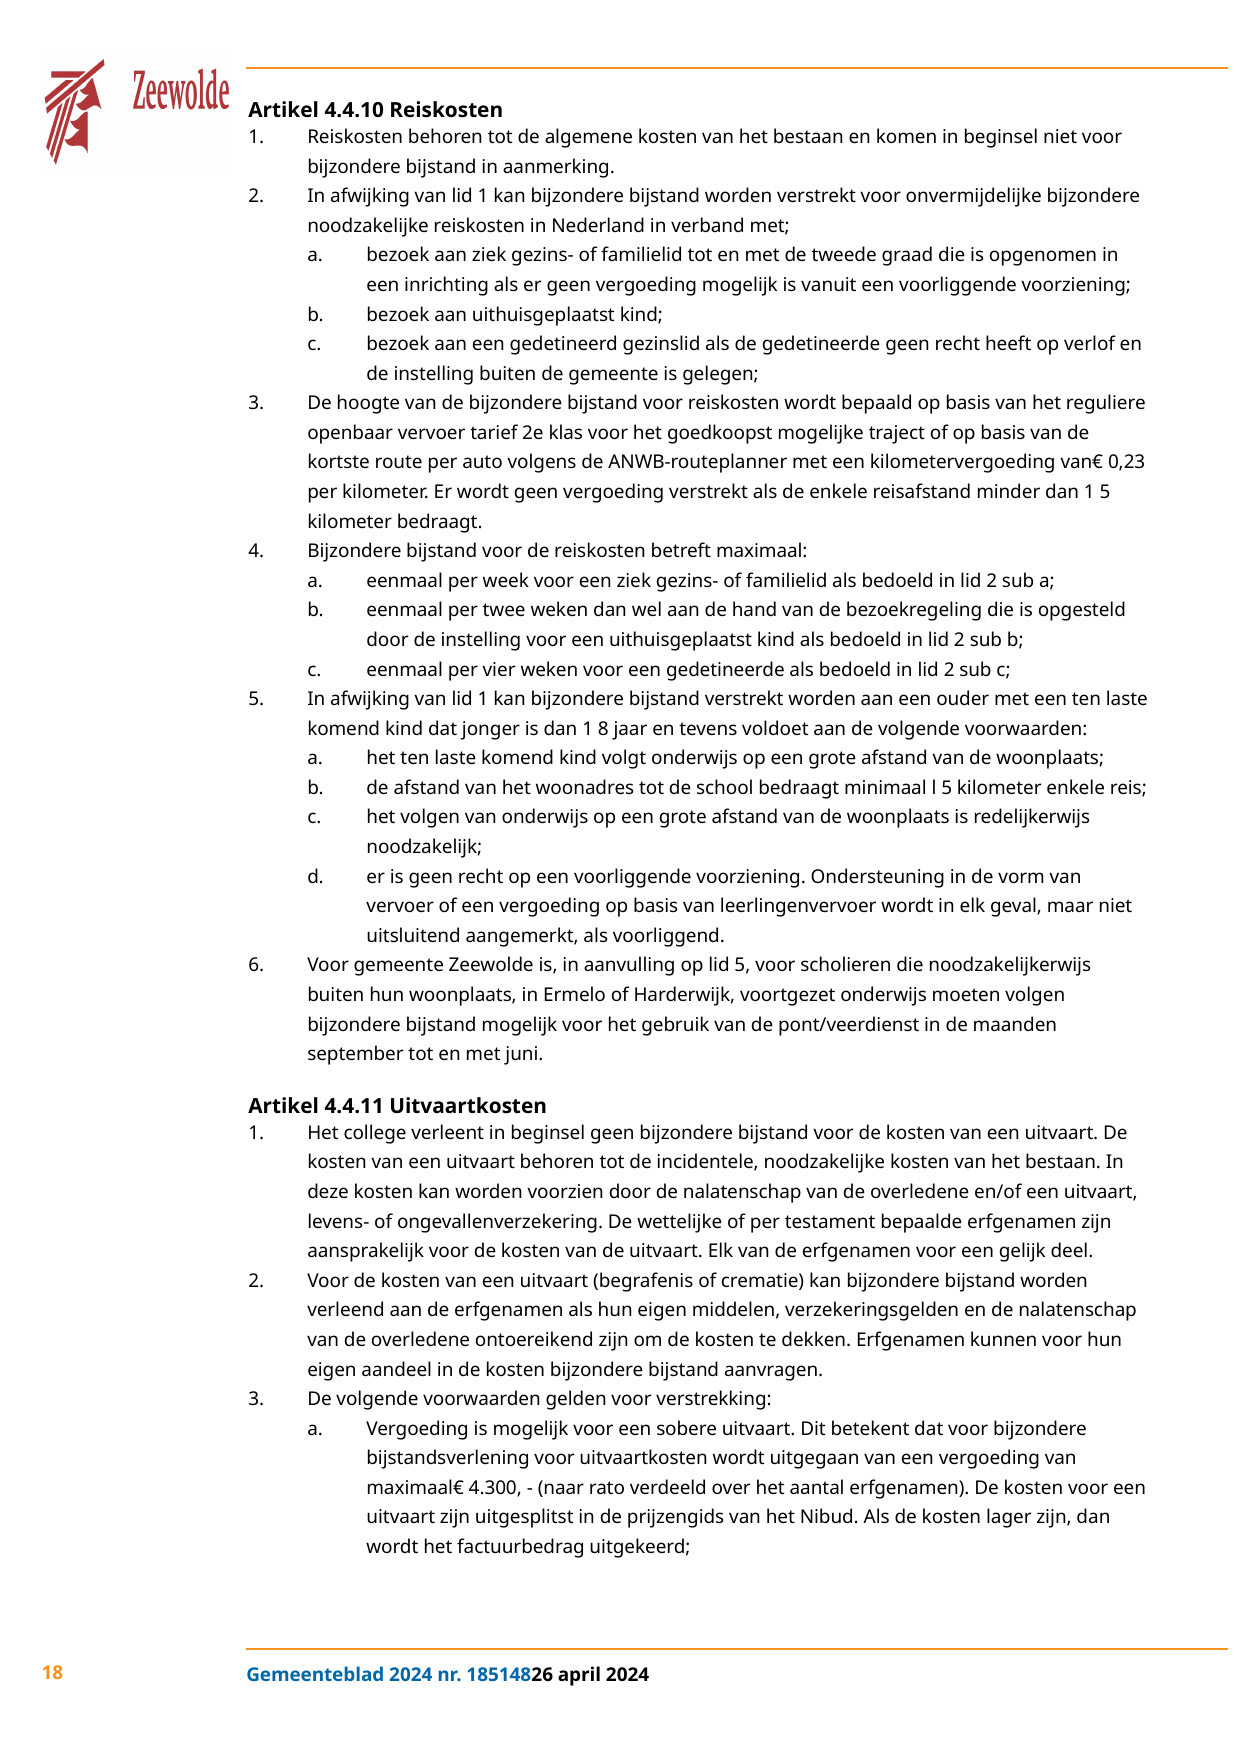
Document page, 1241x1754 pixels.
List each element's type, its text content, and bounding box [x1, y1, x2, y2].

list Voor gemeente Zeewolde is, in aanvulling op lid 5, voor scholieren die noodzakelijkerwijs buiten hun woonplaats, in Ermelo of Harderwijk, voortgezet onderwijs moeten volgen bijzondere bijstand mogelijk voor het gebruik van de pont/veerdienst in de maanden september tot en met juni. [248, 952, 1152, 1066]
list De hoogte van de bijzondere bijstand voor reiskosten wordt bepaald op basis van het reguliere openbaar vervoer tarief 2e klas voor het goedkoopst mogelijke traject of op basis van de kortste route per auto volgens de ANWB-routeplanner met een kilometervergoeding van€ 0,23 per kilometer. Er wordt geen vergoeding verstrekt als de enkele reisafstand minder dan 1 5 kilometer bedraagt. [248, 389, 1152, 533]
list het volgen van onderwijs op een grote afstand van de woonplaats is redelijkerwijs noodzakelijk; [307, 804, 1152, 859]
list eenmaal per twee weken dan wel aan de hand van de bezoekregeling die is opgesteld door de instelling voor een uithuisgeplaatst kind als bedoeld in lid 2 sub b; [307, 597, 1152, 652]
list er is geen recht op een voorliggende voorziening. Ondersteuning in de vorm van vervoer of een vergoeding op basis van leerlingenvervoer wordt in elk geval, maar niet uitsluitend aangemerkt, als voorliggend. [307, 863, 1152, 948]
list eenmaal per vier weken voor een gedetineerde als bedoeld in lid 2 sub c; [307, 656, 1152, 681]
list Voor de kosten van een uitvaart (begrafenis of crematie) kan bijzondere bijstand worden verleend aan de erfgenamen als hun eigen middelen, verzekeringsgelden en de nalatenschap van de overledene ontoereikend zijn om de kosten te dekken. Erfgenamen kunnen voor hun eigen aandeel in de kosten bijzondere bijstand aanvragen. [248, 1267, 1152, 1382]
picture [41, 47, 231, 172]
list eenmaal per week voor een ziek gezins- of familielid als bedoeld in lid 2 sub a; [307, 567, 1152, 593]
list Vergoeding is mogelijk voor een sobere uitvaart. Dit betekent dat voor bijzondere bijstandsverlening voor uitvaartkosten wordt uitgegaan van een vergoeding van maximaal€ 4.300, - (naar rato verdeeld over het aantal erfgenamen). De kosten voor een uitvaart zijn uitgesplitst in de prijzengids van het Nibud. Als de kosten lager zijn, dan wordt het factuurbedrag uitgekeerd; [307, 1415, 1152, 1559]
text Artikel 4.4.11 Uitvaartkosten [248, 1091, 1152, 1119]
list In afwijking van lid 1 kan bijzondere bijstand verstrekt worden aan een ouder met een ten laste komend kind dat jonger is dan 1 8 jaar en tevens voldoet aan de volgende voorwaarden: [248, 685, 1152, 741]
list Bijzondere bijstand voor de reiskosten betreft maximaal: [248, 537, 1152, 563]
list het ten laste komend kind volgt onderwijs op een grote afstand van de woonplaats; [307, 744, 1152, 770]
list de afstand van het woonadres tot de school bedraagt minimaal l 5 kilometer enkele reis; [307, 774, 1152, 800]
list In afwijking van lid 1 kan bijzondere bijstand worden verstrekt voor onvermijdelijke bijzondere noodzakelijke reiskosten in Nederland in verband met; [248, 182, 1152, 238]
list Het college verleent in beginsel geen bijzondere bijstand voor de kosten van een uitvaart. De kosten van een uitvaart behoren tot de incidentele, noodzakelijke kosten van het bestaan. In deze kosten kan worden voorzien door de nalatenschap van de overledene en/of een uitvaart, levens- of ongevallenverzekering. De wettelijke of per testament bepaalde erfgenamen zijn aansprakelijk voor de kosten van de uitvaart. Elk van de erfgenamen voor een gelijk deel. [248, 1119, 1152, 1263]
list De volgende voorwaarden gelden voor verstrekking: [248, 1385, 1152, 1411]
text Artikel 4.4.10 Reiskosten [248, 95, 1152, 123]
list bezoek aan ziek gezins- of familielid tot en met de tweede graad die is opgenomen in een inrichting als er geen vergoeding mogelijk is vanuit een voorliggende voorziening; [307, 242, 1152, 297]
list bezoek aan uithuisgeplaatst kind; [307, 301, 1152, 326]
list Reiskosten behoren tot de algemene kosten van het bestaan en komen in beginsel niet voor bijzondere bijstand in aanmerking. [248, 123, 1152, 178]
list bezoek aan een gedetineerd gezinslid als de gedetineerde geen recht heeft op verlof en de instelling buiten de gemeente is gelegen; [307, 330, 1152, 386]
